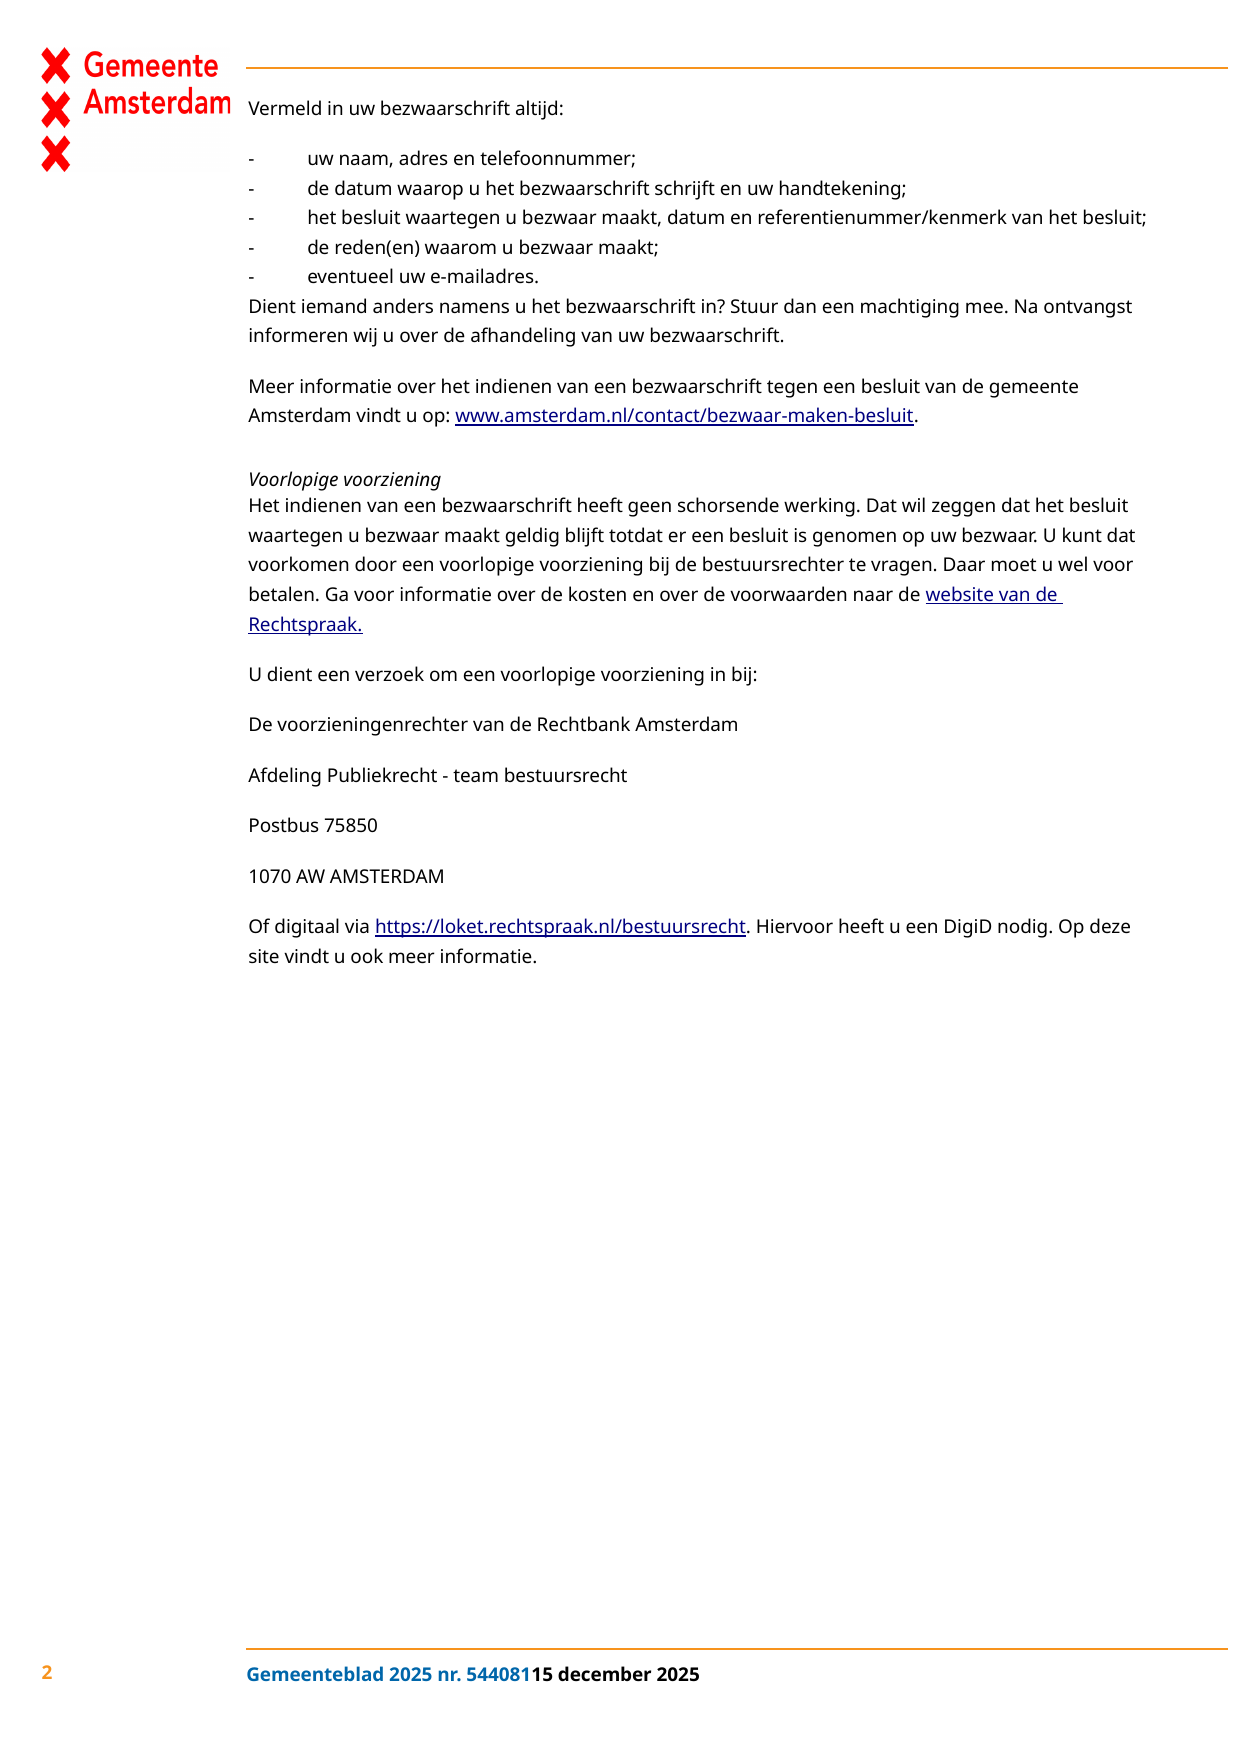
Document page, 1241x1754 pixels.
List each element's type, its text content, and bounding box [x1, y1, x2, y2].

text Voorlopige voorziening [248, 467, 1152, 492]
text Dient iemand anders namens u het bezwaarschrift in? Stuur dan een machtiging mee. Na ontvangst informeren wij u over de afhandeling van uw bezwaarschrift. [248, 293, 1152, 348]
list de reden(en) waarom u bezwaar maakt; [248, 234, 1152, 260]
list de datum waarop u het bezwaarschrift schrijft en uw handtekening; [248, 175, 1152, 201]
text Afdeling Publiekrecht - team bestuursrecht [248, 762, 1152, 788]
text 1070 AW AMSTERDAM [248, 863, 1152, 888]
text Of digitaal via https://loket.rechtspraak.nl/bestuursrecht. Hiervoor heeft u een DigiD nodig. Op deze site vindt u ook meer informatie. [248, 913, 1152, 968]
text Vermeld in uw bezwaarschrift altijd: [248, 95, 1152, 121]
list eventueel uw e-mailadres. [248, 263, 1152, 289]
text Meer informatie over het indienen van een bezwaarschrift tegen een besluit van de gemeente Amsterdam vindt u op: www.amsterdam.nl/contact/bezwaar-maken-besluit. [248, 373, 1152, 428]
text Postbus 75850 [248, 812, 1152, 838]
text De voorzieningenrechter van de Rechtbank Amsterdam [248, 712, 1152, 737]
text U dient een verzoek om een voorlopige voorziening in bij: [248, 661, 1152, 687]
picture [41, 47, 231, 172]
list uw naam, adres en telefoonnummer; [248, 145, 1152, 171]
list het besluit waartegen u bezwaar maakt, datum en referentienummer/kenmerk van het besluit; [248, 204, 1152, 230]
text Het indienen van een bezwaarschrift heeft geen schorsende werking. Dat wil zeggen dat het besluit waartegen u bezwaar maakt geldig blijft totdat er een besluit is genomen op uw bezwaar. U kunt dat voorkomen door een voorlopige voorziening bij de bestuursrechter te vragen. Daar moet u wel voor betalen. Ga voor informatie over de kosten en over de voorwaarden naar de website van de Rechtspraak. [248, 492, 1152, 636]
